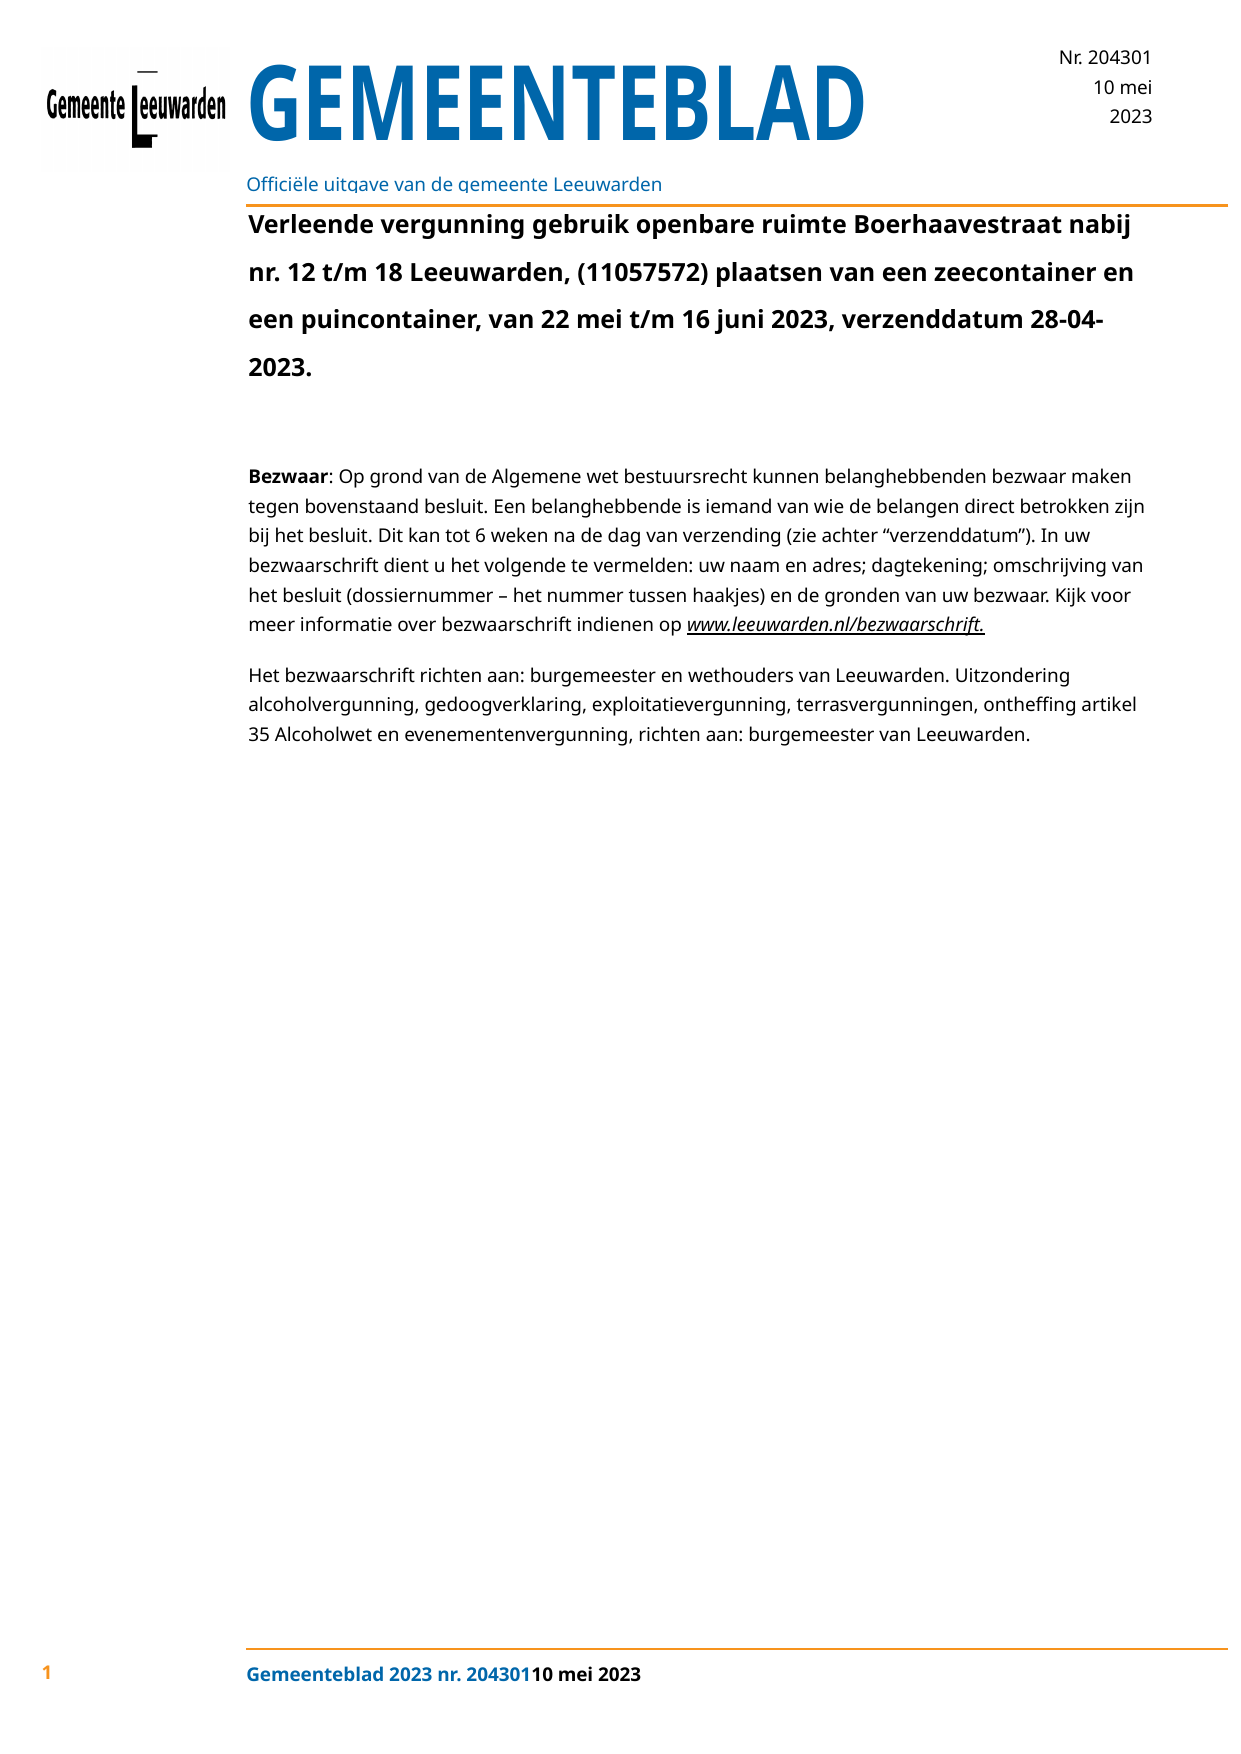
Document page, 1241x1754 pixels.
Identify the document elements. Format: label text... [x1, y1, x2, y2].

text Verleende vergunning gebruik openbare ruimte Boerhaavestraat nabij nr. 12 t/m 18 Leeuwarden, (11057572) plaatsen van een zeecontainer en een puincontainer, van 22 mei t/m 16 juni 2023, verzenddatum 28-04-2023. [248, 207, 1152, 384]
picture [41, 47, 231, 172]
text Het bezwaarschrift richten aan: burgemeester en wethouders van Leeuwarden. Uitzondering alcoholvergunning, gedoogverklaring, exploitatievergunning, terrasvergunningen, ontheffing artikel 35 Alcoholwet en evenementenvergunning, richten aan: burgemeester van Leeuwarden. [248, 662, 1152, 747]
text Bezwaar: Op grond van de Algemene wet bestuursrecht kunnen belanghebbenden bezwaar maken tegen bovenstaand besluit. Een belanghebbende is iemand van wie de belangen direct betrokken zijn bij het besluit. Dit kan tot 6 weken na de dag van verzending (zie achter “verzenddatum”). In uw bezwaarschrift dient u het volgende te vermelden: uw naam en adres; dagtekening; omschrijving van het besluit (dossiernummer – het nummer tussen haakjes) en de gronden van uw bezwaar. Kijk voor meer informatie over bezwaarschrift indienen op www.leeuwarden.nl/bezwaarschrift. [248, 463, 1152, 637]
